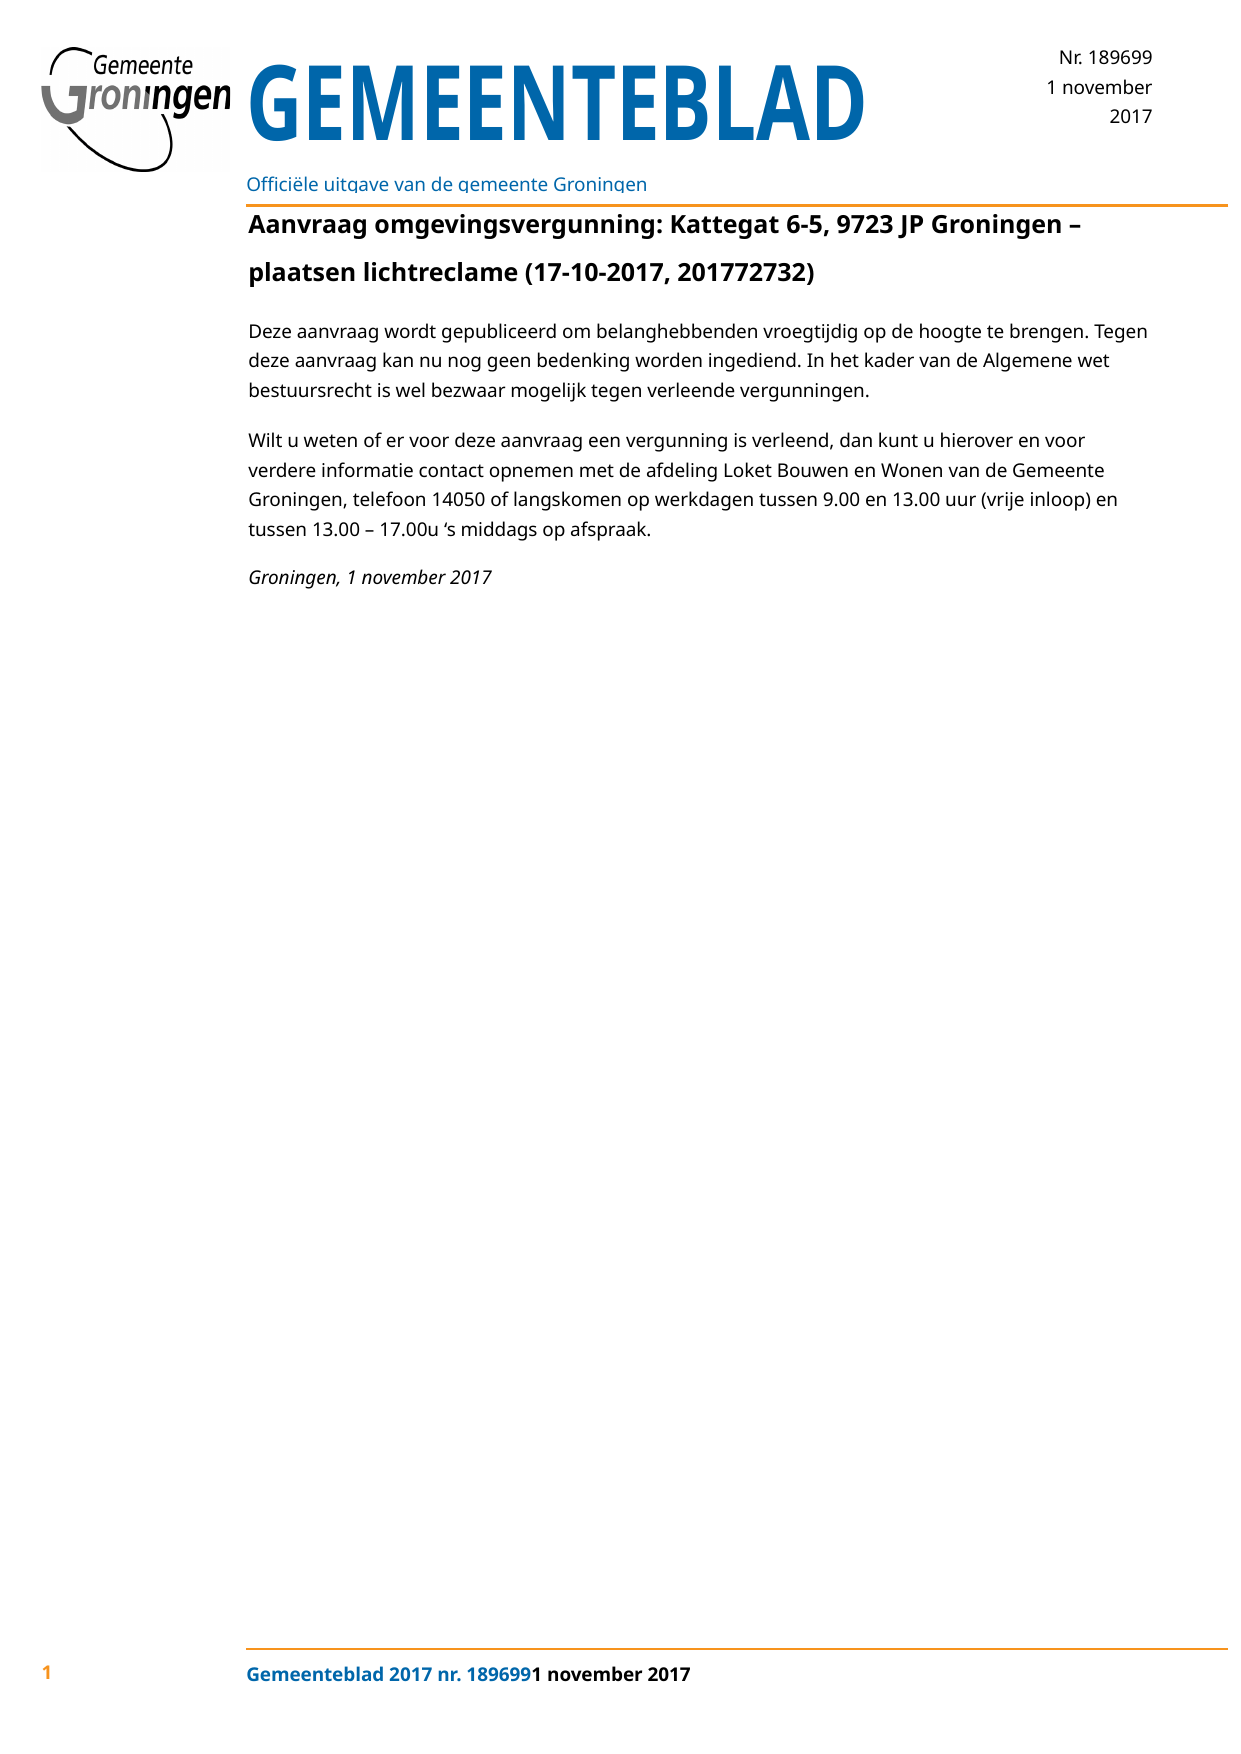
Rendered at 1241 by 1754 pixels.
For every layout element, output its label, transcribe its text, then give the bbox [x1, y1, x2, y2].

text Groningen, 1 november 2017 [248, 564, 1152, 590]
text Wilt u weten of er voor deze aanvraag een vergunning is verleend, dan kunt u hierover en voor verdere informatie contact opnemen met de afdeling Loket Bouwen en Wonen van de Gemeente Groningen, telefoon 14050 of langskomen op werkdagen tussen 9.00 en 13.00 uur (vrije inloop) en tussen 13.00 – 17.00u ‘s middags op afspraak. [248, 427, 1152, 542]
text Aanvraag omgevingsvergunning: Kattegat 6-5, 9723 JP Groningen – plaatsen lichtreclame (17-10-2017, 201772732) [248, 207, 1152, 288]
picture [41, 47, 231, 172]
text Deze aanvraag wordt gepubliceerd om belanghebbenden vroegtijdig op de hoogte te brengen. Tegen deze aanvraag kan nu nog geen bedenking worden ingediend. In het kader van de Algemene wet bestuursrecht is wel bezwaar mogelijk tegen verleende vergunningen. [248, 318, 1152, 403]
